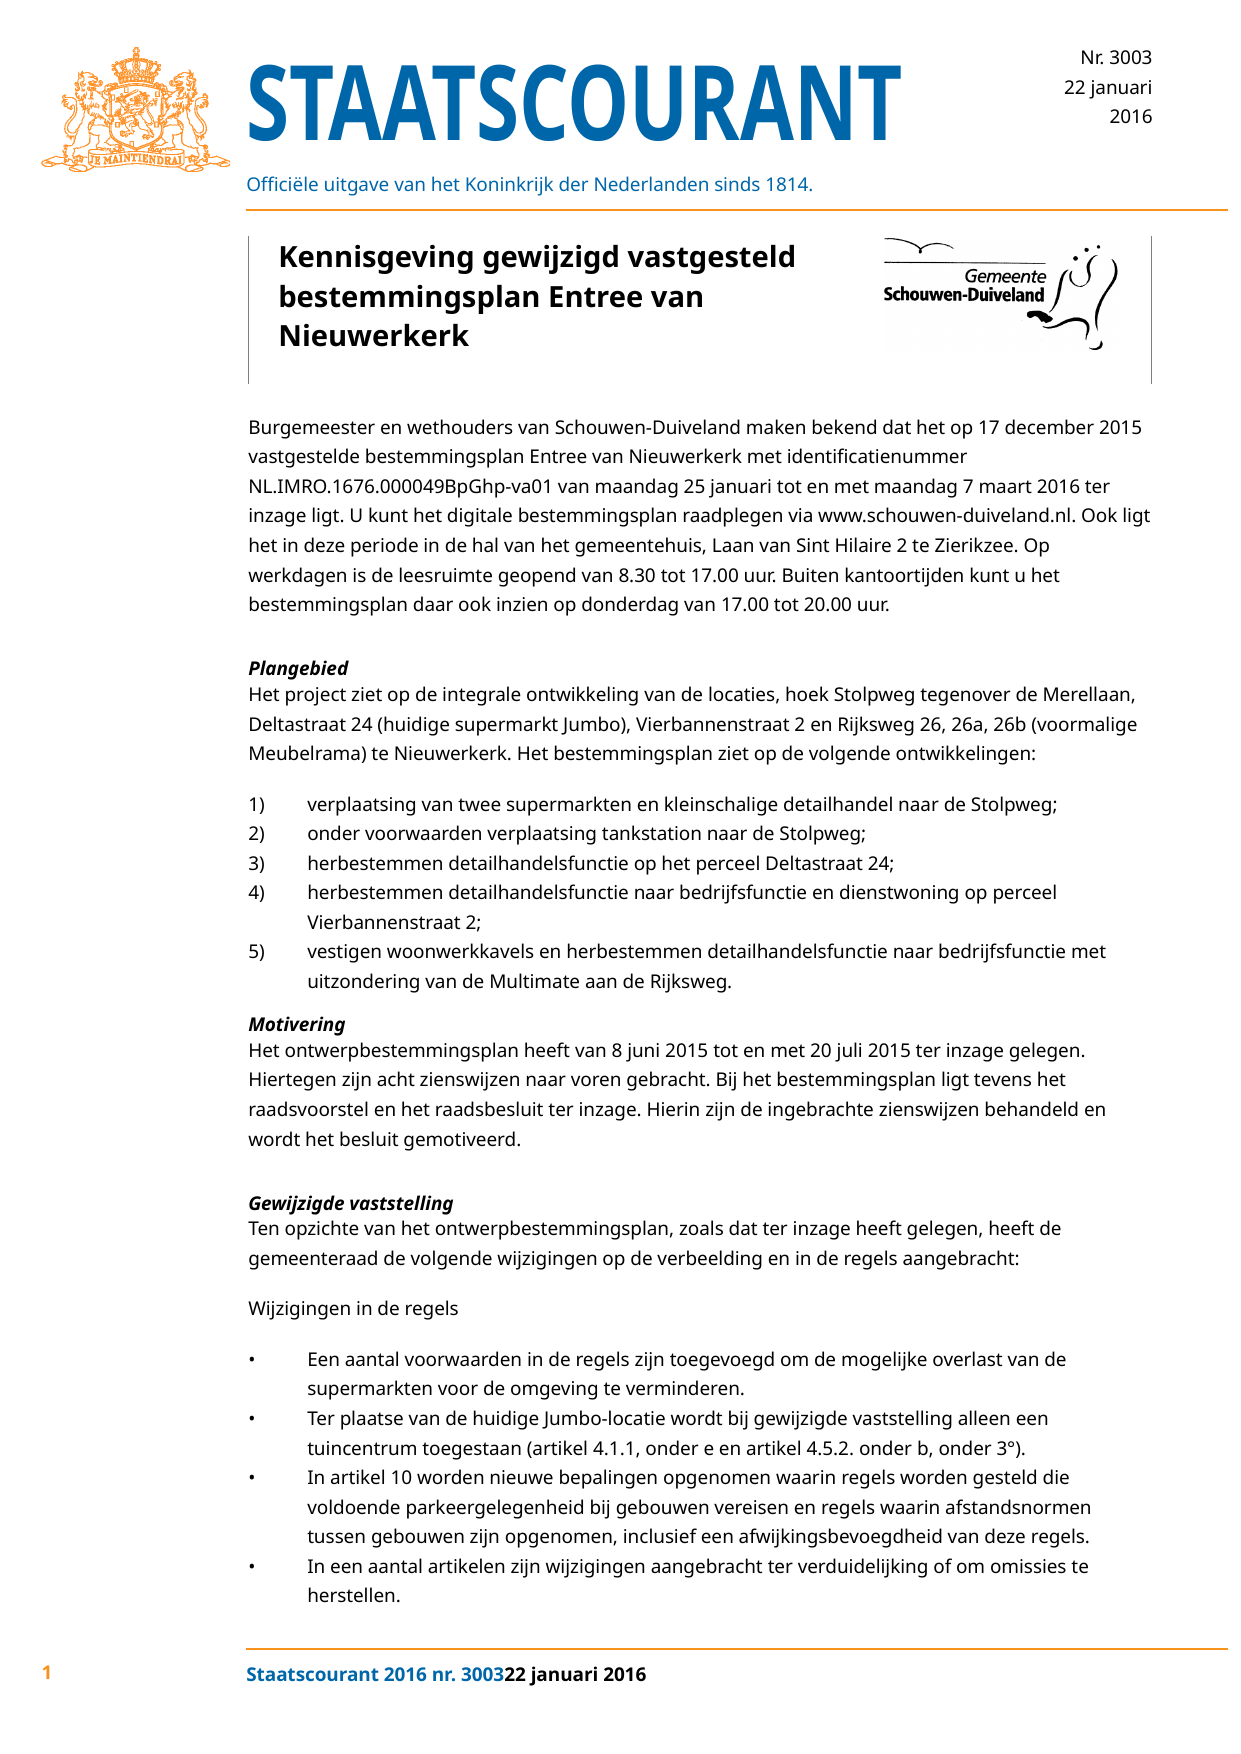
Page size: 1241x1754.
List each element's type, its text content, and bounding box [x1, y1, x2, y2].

picture [882, 236, 1119, 351]
table_header [850, 236, 1151, 384]
list Een aantal voorwaarden in de regels zijn toegevoegd om de mogelijke overlast van de supermarkten voor de omgeving te verminderen. [248, 1346, 1152, 1401]
list herbestemmen detailhandelsfunctie naar bedrijfsfunctie en dienstwoning op perceel Vierbannenstraat 2; [248, 879, 1152, 935]
text Het ontwerpbestemmingsplan heeft van 8 juni 2015 tot en met 20 juli 2015 ter inzage gelegen. Hiertegen zijn acht zienswijzen naar voren gebracht. Bij het bestemmingsplan ligt tevens het raadsvoorstel en het raadsbesluit ter inzage. Hierin zijn de ingebrachte zienswijzen behandeld en wordt het besluit gemotiveerd. [248, 1037, 1152, 1152]
list vestigen woonwerkkavels en herbestemmen detailhandelsfunctie naar bedrijfsfunctie met uitzondering van de Multimate aan de Rijksweg. [248, 939, 1152, 994]
list verplaatsing van twee supermarkten en kleinschalige detailhandel naar de Stolpweg; [248, 791, 1152, 816]
list In een aantal artikelen zijn wijzigingen aangebracht ter verduidelijking of om omissies te herstellen. [248, 1553, 1152, 1608]
list herbestemmen detailhandelsfunctie op het perceel Deltastraat 24; [248, 850, 1152, 876]
text Burgemeester en wethouders van Schouwen-Duiveland maken bekend dat het op 17 december 2015 vastgestelde bestemmingsplan Entree van Nieuwerkerk met identificatienummer NL.IMRO.1676.000049BpGhp-va01 van maandag 25 januari tot en met maandag 7 maart 2016 ter inzage ligt. U kunt het digitale bestemmingsplan raadplegen via www.schouwen-duiveland.nl. Ook ligt het in deze periode in de hal van het gemeentehuis, Laan van Sint Hilaire 2 te Zierikzee. Op werkdagen is de leesruimte geopend van 8.30 tot 17.00 uur. Buiten kantoortijden kunt u het bestemmingsplan daar ook inzien op donderdag van 17.00 tot 20.00 uur. [248, 414, 1152, 617]
list In artikel 10 worden nieuwe bepalingen opgenomen waarin regels worden gesteld die voldoende parkeergelegenheid bij gebouwen vereisen en regels waarin afstandsnormen tussen gebouwen zijn opgenomen, inclusief een afwijkingsbevoegdheid van deze regels. [248, 1464, 1152, 1549]
table_header Kennisgeving gewijzigd vastgesteld bestemmingsplan Entree van Nieuwerkerk [249, 236, 850, 384]
list Ter plaatse van de huidige Jumbo-locatie wordt bij gewijzigde vaststelling alleen een tuincentrum toegestaan (artikel 4.1.1, onder e en artikel 4.5.2. onder b, onder 3°). [248, 1405, 1152, 1460]
text Plangebied [248, 655, 1152, 681]
text Ten opzichte van het ontwerpbestemmingsplan, zoals dat ter inzage heeft gelegen, heeft de gemeenteraad de volgende wijzigingen op de verbeelding en in de regels aangebracht: [248, 1216, 1152, 1271]
list onder voorwaarden verplaatsing tankstation naar de Stolpweg; [248, 820, 1152, 846]
picture [41, 47, 231, 172]
text Gewijzigde vaststelling [248, 1190, 1152, 1216]
text Wijzigingen in de regels [248, 1296, 1152, 1321]
text Motivering [248, 1011, 1152, 1037]
text Het project ziet op de integrale ontwikkeling van de locaties, hoek Stolpweg tegenover de Merellaan, Deltastraat 24 (huidige supermarkt Jumbo), Vierbannenstraat 2 en Rijksweg 26, 26a, 26b (voormalige Meubelrama) te Nieuwerkerk. Het bestemmingsplan ziet op de volgende ontwikkelingen: [248, 681, 1152, 766]
